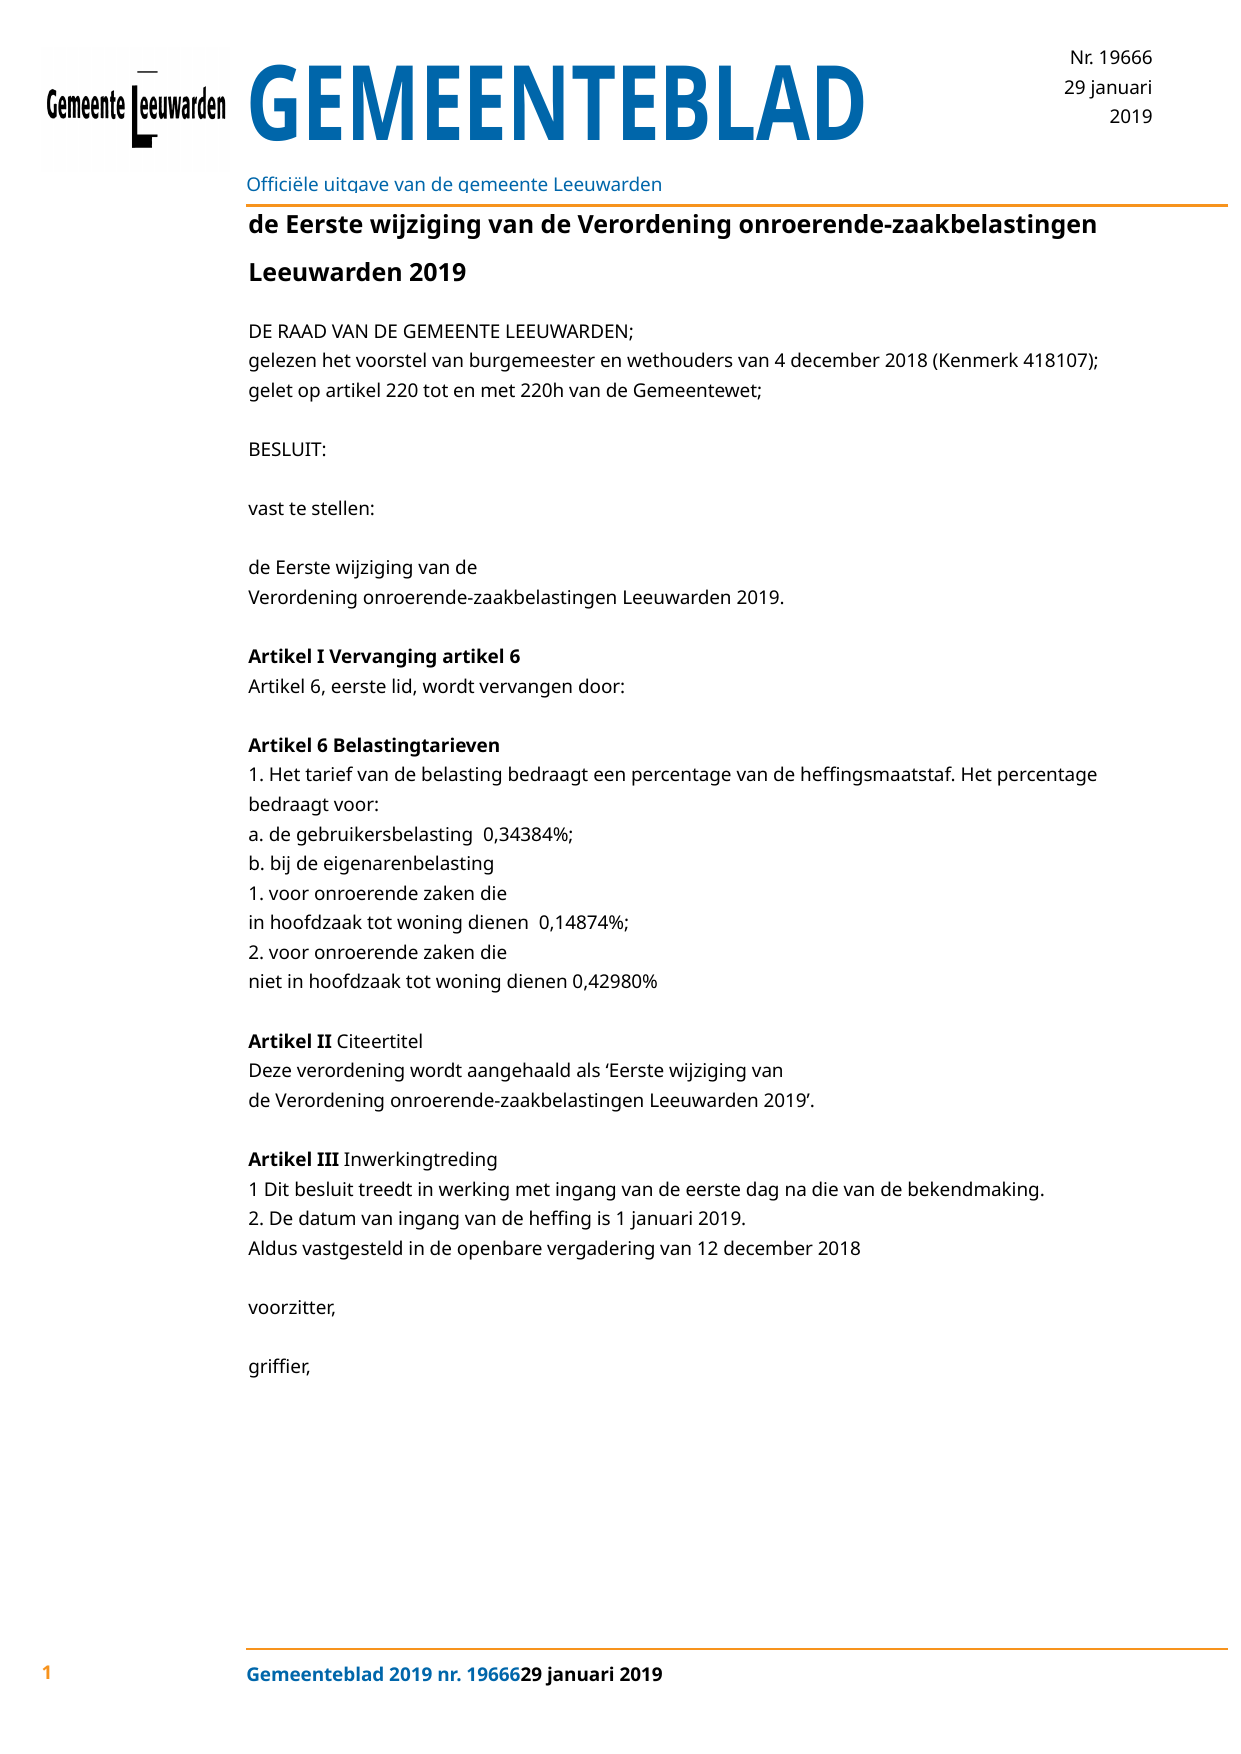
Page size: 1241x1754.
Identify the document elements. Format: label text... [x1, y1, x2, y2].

text 1. Het tarief van de belasting bedraagt een percentage van de heffingsmaatstaf. Het percentage bedraagt voor: [248, 762, 1152, 817]
text Artikel I Vervanging artikel 6 [248, 643, 1152, 669]
text de Eerste wijziging van de [248, 554, 1152, 580]
text de Eerste wijziging van de Verordening onroerende-zaakbelastingen Leeuwarden 2019 [248, 207, 1152, 288]
text Artikel III Inwerkingtreding [248, 1146, 1152, 1172]
text BESLUIT: [248, 436, 1152, 462]
text 1. voor onroerende zaken die [248, 880, 1152, 906]
text 2. De datum van ingang van de heffing is 1 januari 2019. [248, 1205, 1152, 1231]
text voorzitter, [248, 1294, 1152, 1320]
picture [41, 47, 231, 172]
text Artikel 6, eerste lid, wordt vervangen door: [248, 673, 1152, 699]
text 1 Dit besluit treedt in werking met ingang van de eerste dag na die van de bekendmaking. [248, 1176, 1152, 1202]
text Verordening onroerende-zaakbelastingen Leeuwarden 2019. [248, 584, 1152, 610]
text Artikel 6 Belastingtarieven [248, 732, 1152, 758]
text Aldus vastgesteld in de openbare vergadering van 12 december 2018 [248, 1235, 1152, 1261]
text in hoofdzaak tot woning dienen 0,14874%; [248, 909, 1152, 935]
text DE RAAD VAN DE GEMEENTE LEEUWARDEN; [248, 318, 1152, 344]
text de Verordening onroerende-zaakbelastingen Leeuwarden 2019’. [248, 1087, 1152, 1113]
text niet in hoofdzaak tot woning dienen 0,42980% [248, 969, 1152, 994]
text gelezen het voorstel van burgemeester en wethouders van 4 december 2018 (Kenmerk 418107); [248, 347, 1152, 373]
text gelet op artikel 220 tot en met 220h van de Gemeentewet; [248, 377, 1152, 403]
text vast te stellen: [248, 495, 1152, 521]
text a. de gebruikersbelasting 0,34384%; [248, 821, 1152, 847]
text Deze verordening wordt aangehaald als ‘Eerste wijziging van [248, 1057, 1152, 1083]
text b. bij de eigenarenbelasting [248, 850, 1152, 876]
text griffier, [248, 1353, 1152, 1379]
text 2. voor onroerende zaken die [248, 939, 1152, 965]
text Artikel II Citeertitel [248, 1028, 1152, 1054]
